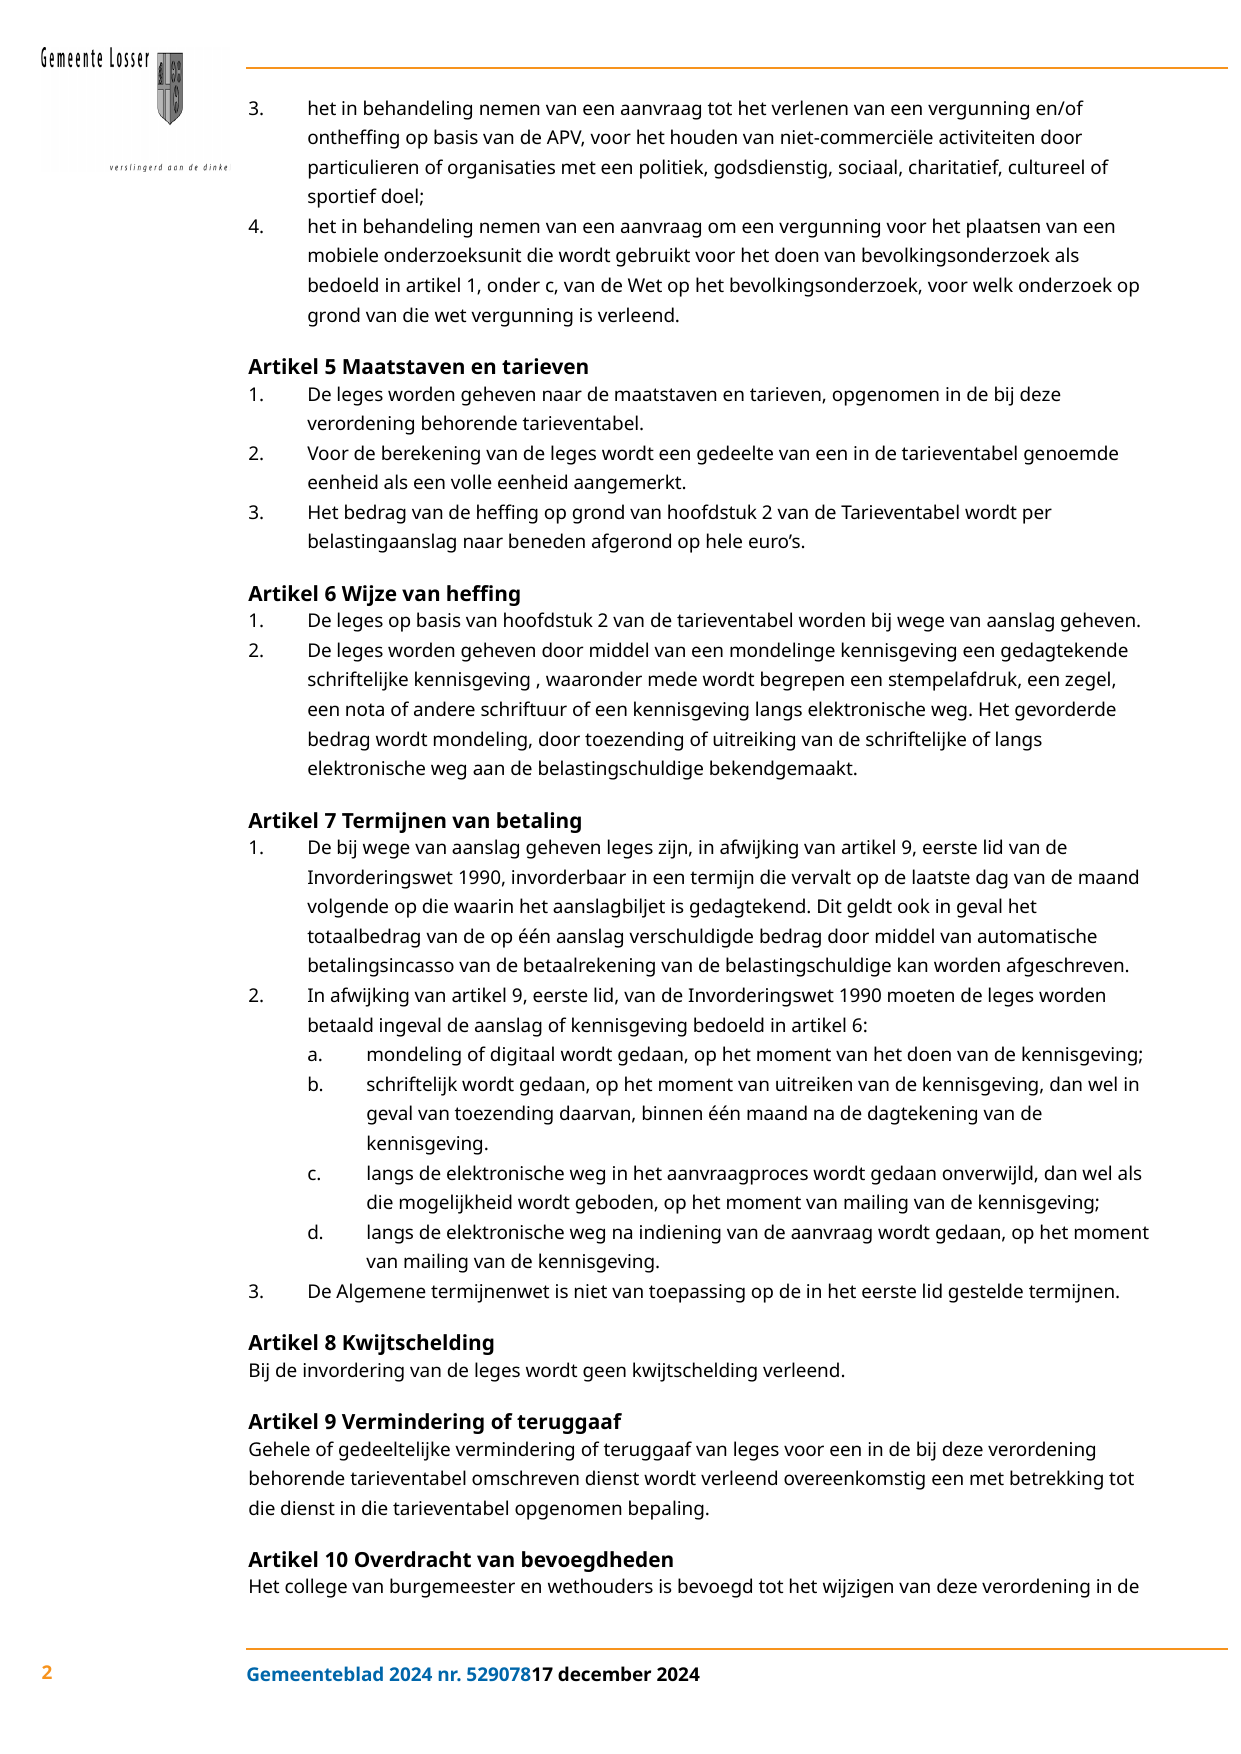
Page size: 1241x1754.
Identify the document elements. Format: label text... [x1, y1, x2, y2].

list langs de elektronische weg na indiening van de aanvraag wordt gedaan, op het moment van mailing van de kennisgeving. [307, 1219, 1152, 1274]
list De leges worden geheven naar de maatstaven en tarieven, opgenomen in de bij deze verordening behorende tarieventabel. [248, 381, 1152, 436]
text Artikel 8 Kwijtschelding [248, 1328, 1152, 1357]
text Gehele of gedeeltelijke vermindering of teruggaaf van leges voor een in de bij deze verordening behorende tarieventabel omschreven dienst wordt verleend overeenkomstig een met betrekking tot die dienst in die tarieventabel opgenomen bepaling. [248, 1436, 1152, 1521]
text Artikel 9 Vermindering of teruggaaf [248, 1407, 1152, 1436]
list langs de elektronische weg in het aanvraagproces wordt gedaan onverwijld, dan wel als die mogelijkheid wordt geboden, op het moment van mailing van de kennisgeving; [307, 1160, 1152, 1215]
list De leges op basis van hoofdstuk 2 van de tarieventabel worden bij wege van aanslag geheven. [248, 607, 1152, 633]
list De Algemene termijnenwet is niet van toepassing op de in het eerste lid gestelde termijnen. [248, 1278, 1152, 1304]
list In afwijking van artikel 9, eerste lid, van de Invorderingswet 1990 moeten de leges worden betaald ingeval de aanslag of kennisgeving bedoeld in artikel 6: [248, 982, 1152, 1037]
list schriftelijk wordt gedaan, op het moment van uitreiken van de kennisgeving, dan wel in geval van toezending daarvan, binnen één maand na de dagtekening van de kennisgeving. [307, 1071, 1152, 1156]
list het in behandeling nemen van een aanvraag tot het verlenen van een vergunning en/of ontheffing op basis van de APV, voor het houden van niet-commerciële activiteiten door particulieren of organisaties met een politiek, godsdienstig, sociaal, charitatief, cultureel of sportief doel; [248, 95, 1152, 209]
text Artikel 5 Maatstaven en tarieven [248, 352, 1152, 381]
picture [41, 47, 231, 172]
list het in behandeling nemen van een aanvraag om een vergunning voor het plaatsen van een mobiele onderzoeksunit die wordt gebruikt voor het doen van bevolkingsonderzoek als bedoeld in artikel 1, onder c, van de Wet op het bevolkingsonderzoek, voor welk onderzoek op grond van die wet vergunning is verleend. [248, 213, 1152, 328]
text Het college van burgemeester en wethouders is bevoegd tot het wijzigen van deze verordening in de [248, 1574, 1152, 1599]
list De bij wege van aanslag geheven leges zijn, in afwijking van artikel 9, eerste lid van de Invorderingswet 1990, invorderbaar in een termijn die vervalt op de laatste dag van de maand volgende op die waarin het aanslagbiljet is gedagtekend. Dit geldt ook in geval het totaalbedrag van de op één aanslag verschuldigde bedrag door middel van automatische betalingsincasso van de betaalrekening van de belastingschuldige kan worden afgeschreven. [248, 834, 1152, 978]
text Artikel 6 Wijze van heffing [248, 579, 1152, 607]
list Het bedrag van de heffing op grond van hoofdstuk 2 van de Tarieventabel wordt per belastingaanslag naar beneden afgerond op hele euro’s. [248, 499, 1152, 554]
text Bij de invordering van de leges wordt geen kwijtschelding verleend. [248, 1357, 1152, 1383]
list mondeling of digitaal wordt gedaan, op het moment van het doen van de kennisgeving; [307, 1041, 1152, 1067]
text Artikel 10 Overdracht van bevoegdheden [248, 1545, 1152, 1574]
list Voor de berekening van de leges wordt een gedeelte van een in de tarieventabel genoemde eenheid als een volle eenheid aangemerkt. [248, 440, 1152, 495]
text Artikel 7 Termijnen van betaling [248, 806, 1152, 834]
list De leges worden geheven door middel van een mondelinge kennisgeving een gedagtekende schriftelijke kennisgeving , waaronder mede wordt begrepen een stempelafdruk, een zegel, een nota of andere schriftuur of een kennisgeving langs elektronische weg. Het gevorderde bedrag wordt mondeling, door toezending of uitreiking van de schriftelijke of langs elektronische weg aan de belastingschuldige bekendgemaakt. [248, 637, 1152, 781]
